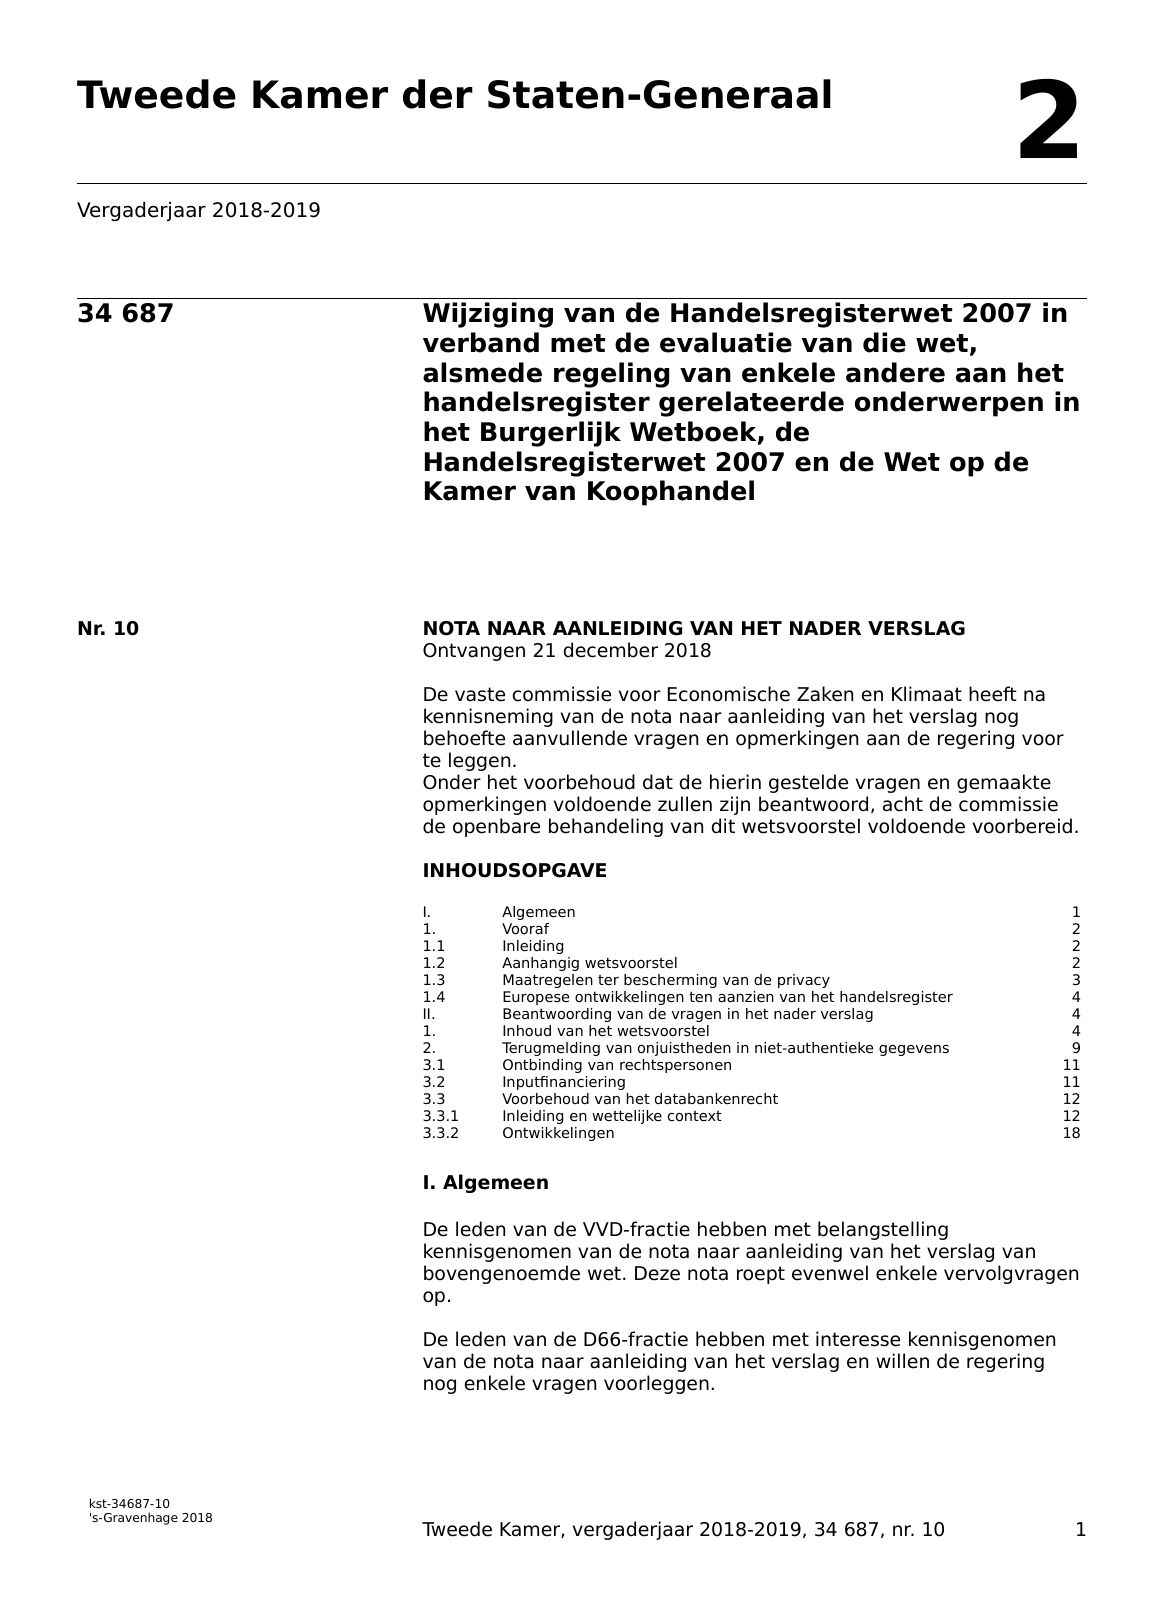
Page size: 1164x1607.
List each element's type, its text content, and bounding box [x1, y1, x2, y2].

table_cell Inhoud van het wetsvoorstel [496, 1023, 1028, 1040]
table_cell 1.4 [422, 989, 496, 1006]
table_cell Ontwikkelingen [496, 1125, 1028, 1142]
table_cell Vooraf [496, 921, 1028, 938]
table_cell Terugmelding van onjuistheden in niet-authentieke gegevens [496, 1040, 1028, 1057]
table_cell Beantwoording van de vragen in het nader verslag [496, 1006, 1028, 1023]
text Ontvangen 21 december 2018 [422, 640, 1087, 662]
table_cell 2 [1028, 955, 1087, 972]
table_header I. [422, 904, 496, 921]
table_cell 18 [1028, 1125, 1087, 1142]
table_cell 11 [1028, 1074, 1087, 1091]
text kst-34687-10 [88, 1497, 323, 1511]
table_cell 11 [1028, 1057, 1087, 1074]
table_cell 1.1 [422, 938, 496, 955]
table_cell Aanhangig wetsvoorstel [496, 955, 1028, 972]
table_cell 4 [1028, 1006, 1087, 1023]
table_header 2 [886, 59, 1087, 183]
table_cell Maatregelen ter bescherming van de privacy [496, 972, 1028, 989]
table_cell Inleiding [496, 938, 1028, 955]
text 's-Gravenhage 2018 [88, 1511, 323, 1525]
table_cell Ontbinding van rechtspersonen [496, 1057, 1028, 1074]
subtitle Nr. 10 NOTA NAAR AANLEIDING VAN HET NADER VERSLAG [77, 618, 1087, 640]
table_cell II. [422, 1006, 496, 1023]
table_cell 3.1 [422, 1057, 496, 1074]
table_cell 12 [1028, 1091, 1087, 1108]
table_cell 1. [422, 1023, 496, 1040]
table_cell 3.2 [422, 1074, 496, 1091]
table_cell 1.3 [422, 972, 496, 989]
table_cell 3 [1028, 972, 1087, 989]
text De leden van de D66-fractie hebben met interesse kennisgenomen van de nota naar aanleiding van het verslag en willen de regering nog enkele vragen voorleggen. [422, 1329, 1087, 1394]
table_cell 1. [422, 921, 496, 938]
table_cell 4 [1028, 1023, 1087, 1040]
table_header Algemeen [496, 904, 1028, 921]
table_cell 12 [1028, 1108, 1087, 1124]
text Onder het voorbehoud dat de hierin gestelde vragen en gemaakte opmerkingen voldoende zullen zijn beantwoord, acht de commissie de openbare behandeling van dit wetsvoorstel voldoende voorbereid. [422, 772, 1087, 838]
table_cell 3.3.2 [422, 1125, 496, 1142]
table_cell 3.3.1 [422, 1108, 496, 1124]
table_cell Inleiding en wettelijke context [496, 1108, 1028, 1124]
table_cell 9 [1028, 1040, 1087, 1057]
table_cell Vergaderjaar 2018-2019 [77, 184, 1087, 298]
subtitle INHOUDSOPGAVE [422, 860, 1087, 882]
table_cell Inputfinanciering [496, 1074, 1028, 1091]
table_cell 1.2 [422, 955, 496, 972]
table_cell 2 [1028, 921, 1087, 938]
table_header 1 [1028, 904, 1087, 921]
text De leden van de VVD-fractie hebben met belangstelling kennisgenomen van de nota naar aanleiding van het verslag van bovengenoemde wet. Deze nota roept evenwel enkele vervolgvragen op. [422, 1218, 1087, 1306]
table_cell 2 [1028, 938, 1087, 955]
table_cell 3.3 [422, 1091, 496, 1108]
subtitle I. Algemeen [422, 1172, 1087, 1193]
table_header Tweede Kamer der Staten-Generaal [77, 59, 886, 183]
table_cell Europese ontwikkelingen ten aanzien van het handelsregister [496, 989, 1028, 1006]
table_cell 2. [422, 1040, 496, 1057]
subtitle 34 687 Wijziging van de Handelsregisterwet 2007 in verband met de evaluatie van die wet, alsmede regeling van enkele andere aan het handelsregister gerelateerde onderwerpen in het Burgerlijk Wetboek, de Handelsregisterwet 2007 en de Wet op de Kamer van Koophandel [77, 299, 1087, 507]
text De vaste commissie voor Economische Zaken en Klimaat heeft na kennisneming van de nota naar aanleiding van het verslag nog behoefte aanvullende vragen en opmerkingen aan de regering voor te leggen. [422, 684, 1087, 772]
table_cell Voorbehoud van het databankenrecht [496, 1091, 1028, 1108]
table_cell 4 [1028, 989, 1087, 1006]
